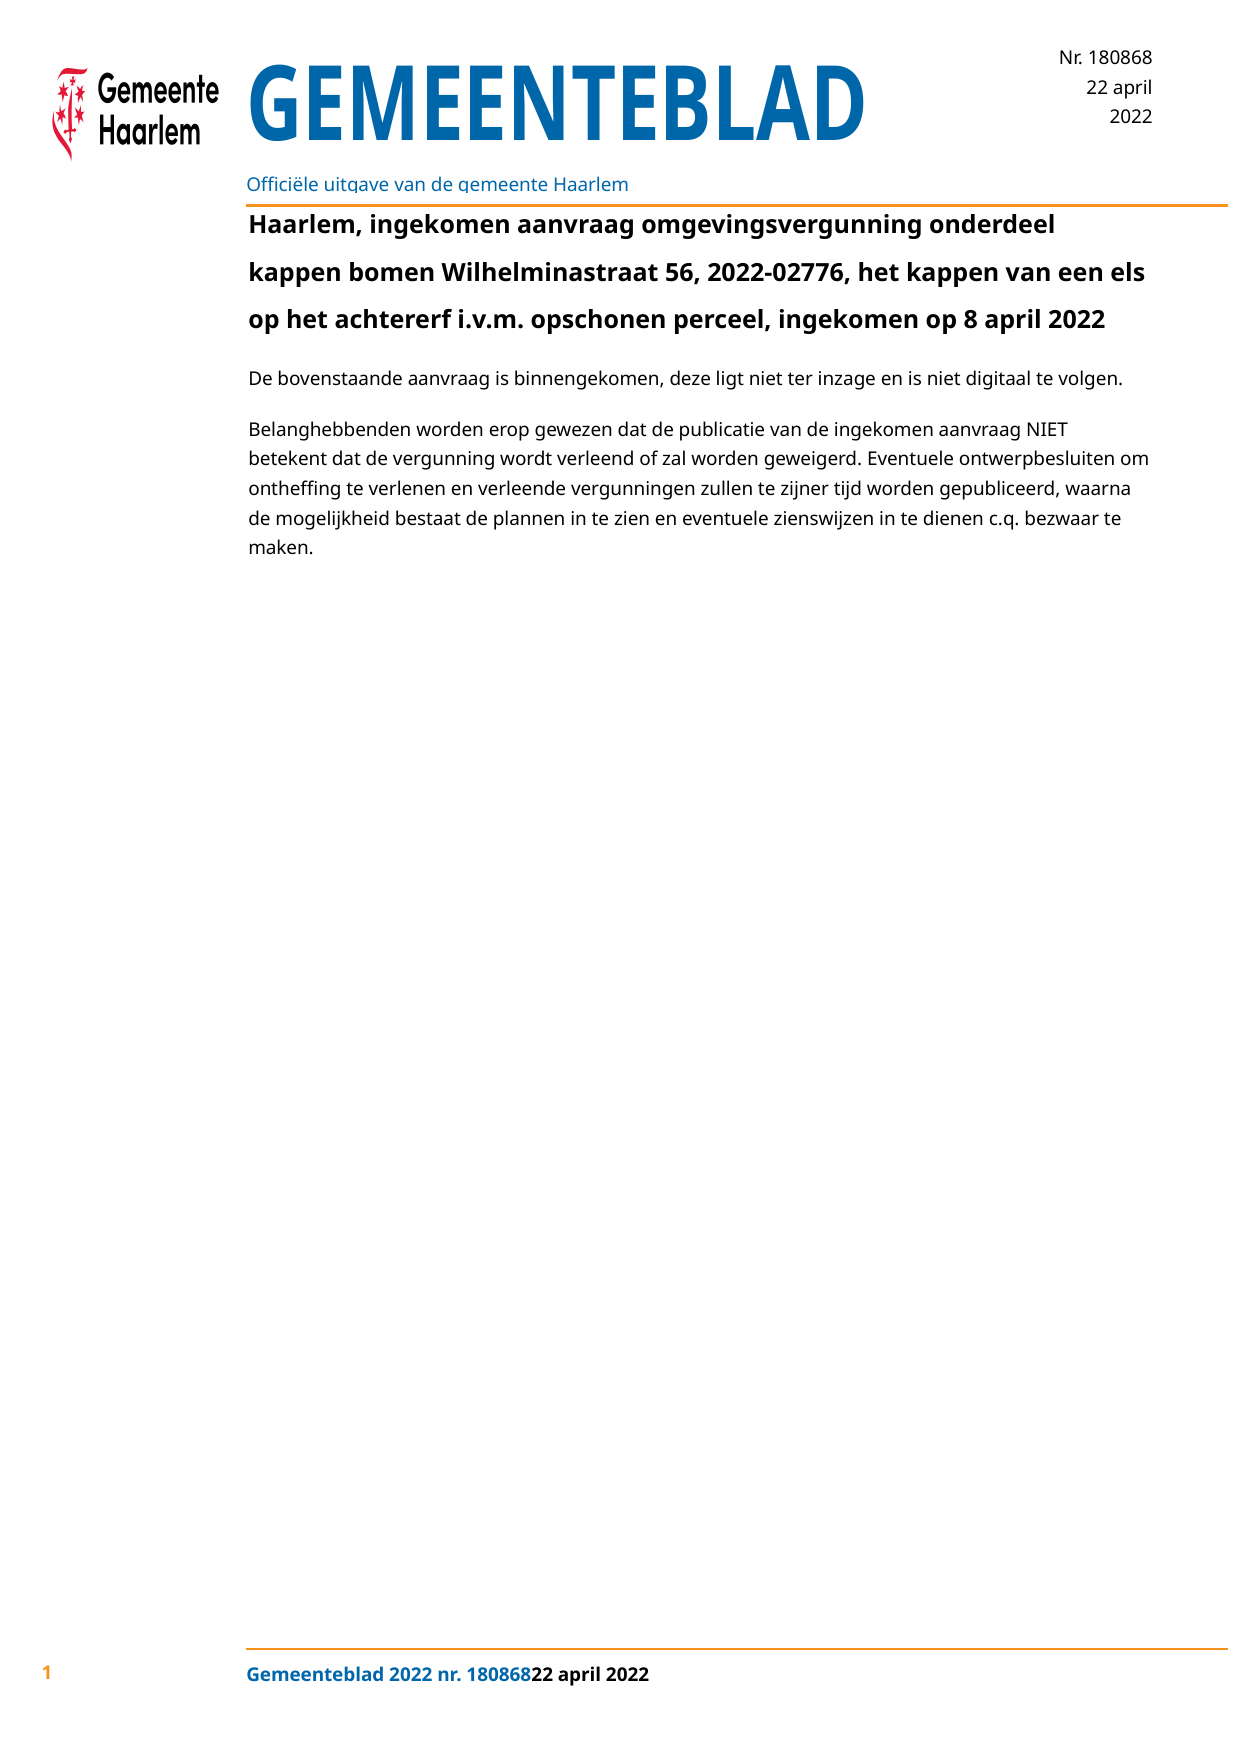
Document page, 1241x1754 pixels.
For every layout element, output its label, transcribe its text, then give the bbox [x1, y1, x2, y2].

text Haarlem, ingekomen aanvraag omgevingsvergunning onderdeel kappen bomen Wilhelminastraat 56, 2022-02776, het kappen van een els op het achtererf i.v.m. opschonen perceel, ingekomen op 8 april 2022 [248, 207, 1152, 336]
text Belanghebbenden worden erop gewezen dat de publicatie van de ingekomen aanvraag NIET betekent dat de vergunning wordt verleend of zal worden geweigerd. Eventuele ontwerpbesluiten om ontheffing te verlenen en verleende vergunningen zullen te zijner tijd worden gepubliceerd, waarna de mogelijkheid bestaat de plannen in te zien en eventuele zienswijzen in te dienen c.q. bezwaar te maken. [248, 416, 1152, 560]
picture [41, 47, 231, 172]
text De bovenstaande aanvraag is binnengekomen, deze ligt niet ter inzage en is niet digitaal te volgen. [248, 366, 1152, 391]
